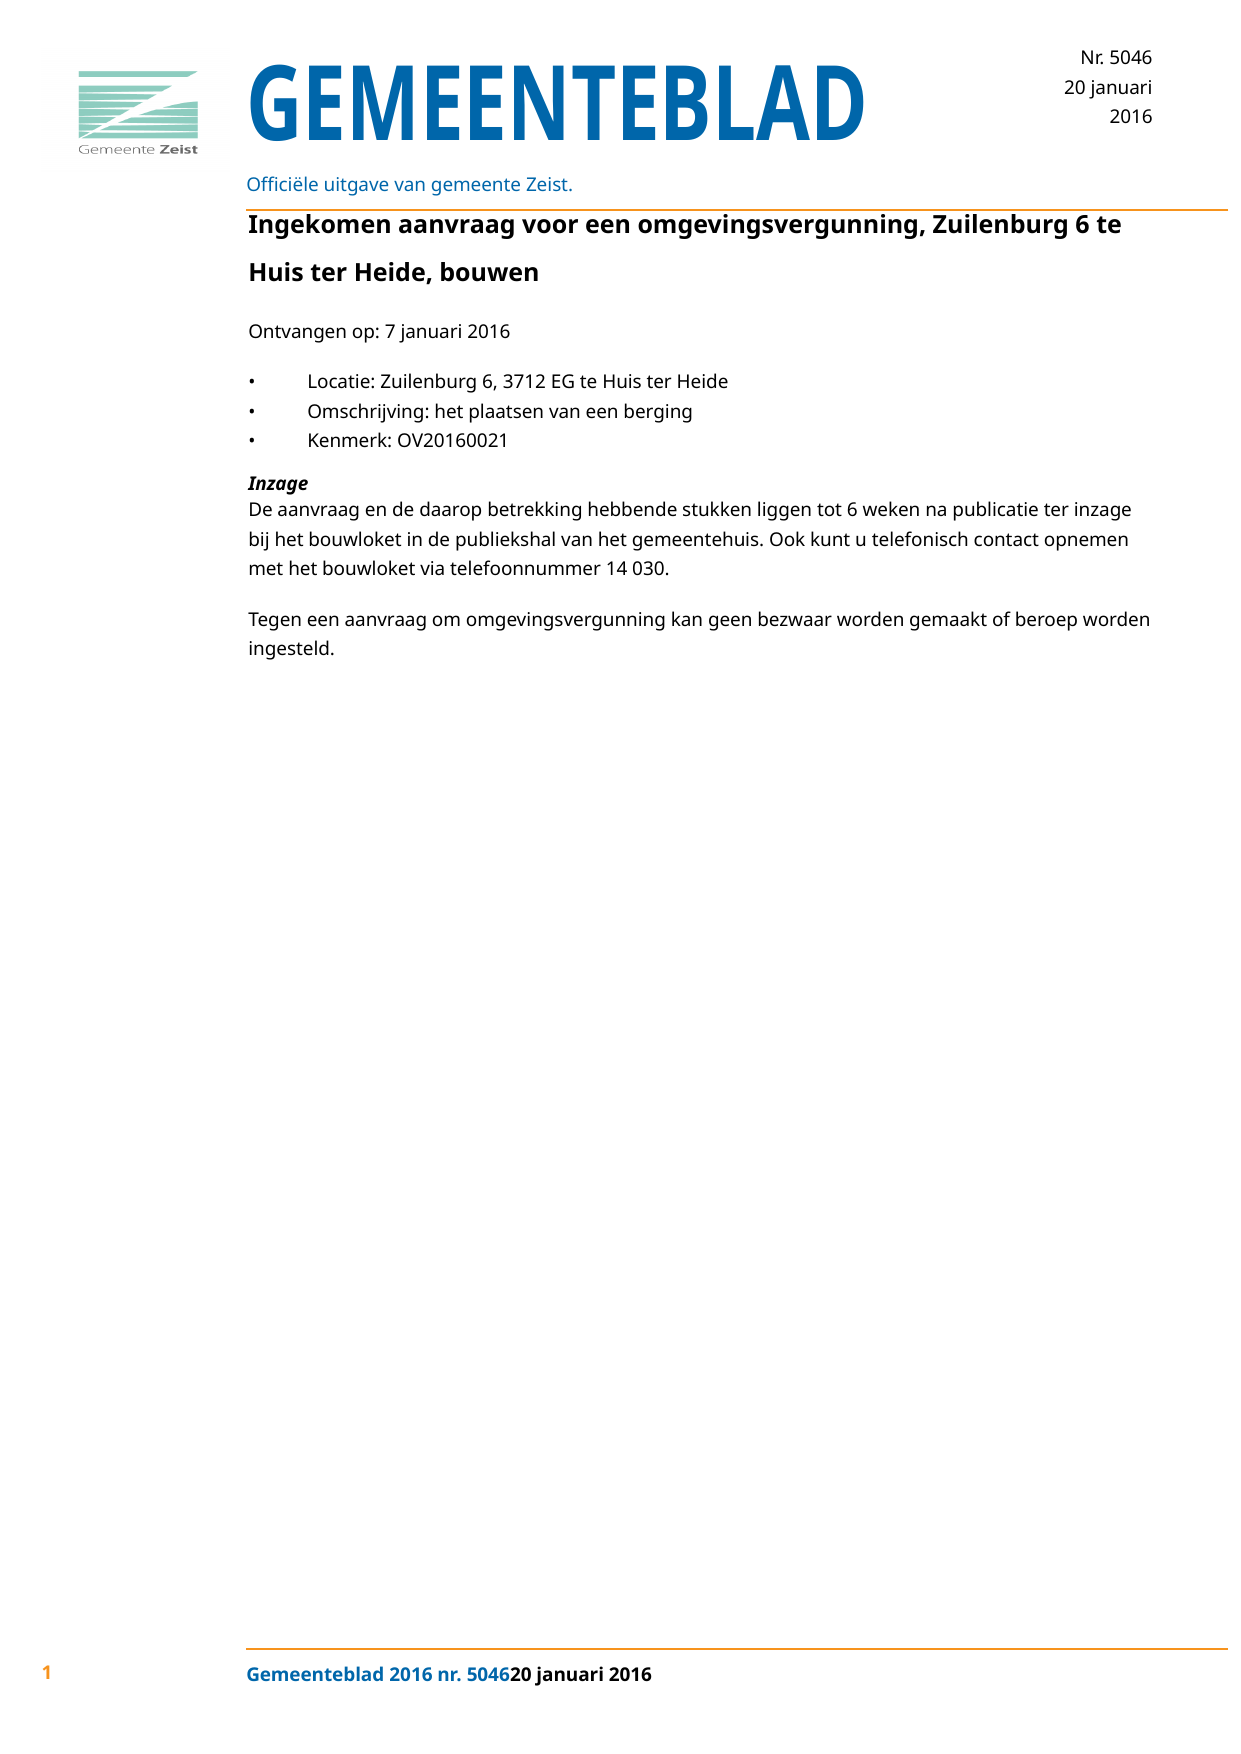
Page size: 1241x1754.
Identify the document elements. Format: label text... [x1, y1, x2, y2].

list Kenmerk: OV20160021 [248, 427, 1152, 453]
picture [41, 47, 231, 172]
text Ingekomen aanvraag voor een omgevingsvergunning, Zuilenburg 6 te Huis ter Heide, bouwen [248, 211, 1152, 288]
list Locatie: Zuilenburg 6, 3712 EG te Huis ter Heide [248, 368, 1152, 394]
list Omschrijving: het plaatsen van een berging [248, 398, 1152, 424]
text Tegen een aanvraag om omgevingsvergunning kan geen bezwaar worden gemaakt of beroep worden ingesteld. [248, 606, 1152, 661]
text Ontvangen op: 7 januari 2016 [248, 318, 1152, 344]
text Inzage [248, 471, 1152, 496]
text De aanvraag en de daarop betrekking hebbende stukken liggen tot 6 weken na publicatie ter inzage bij het bouwloket in de publiekshal van het gemeentehuis. Ook kunt u telefonisch contact opnemen met het bouwloket via telefoonnummer 14 030. [248, 496, 1152, 581]
